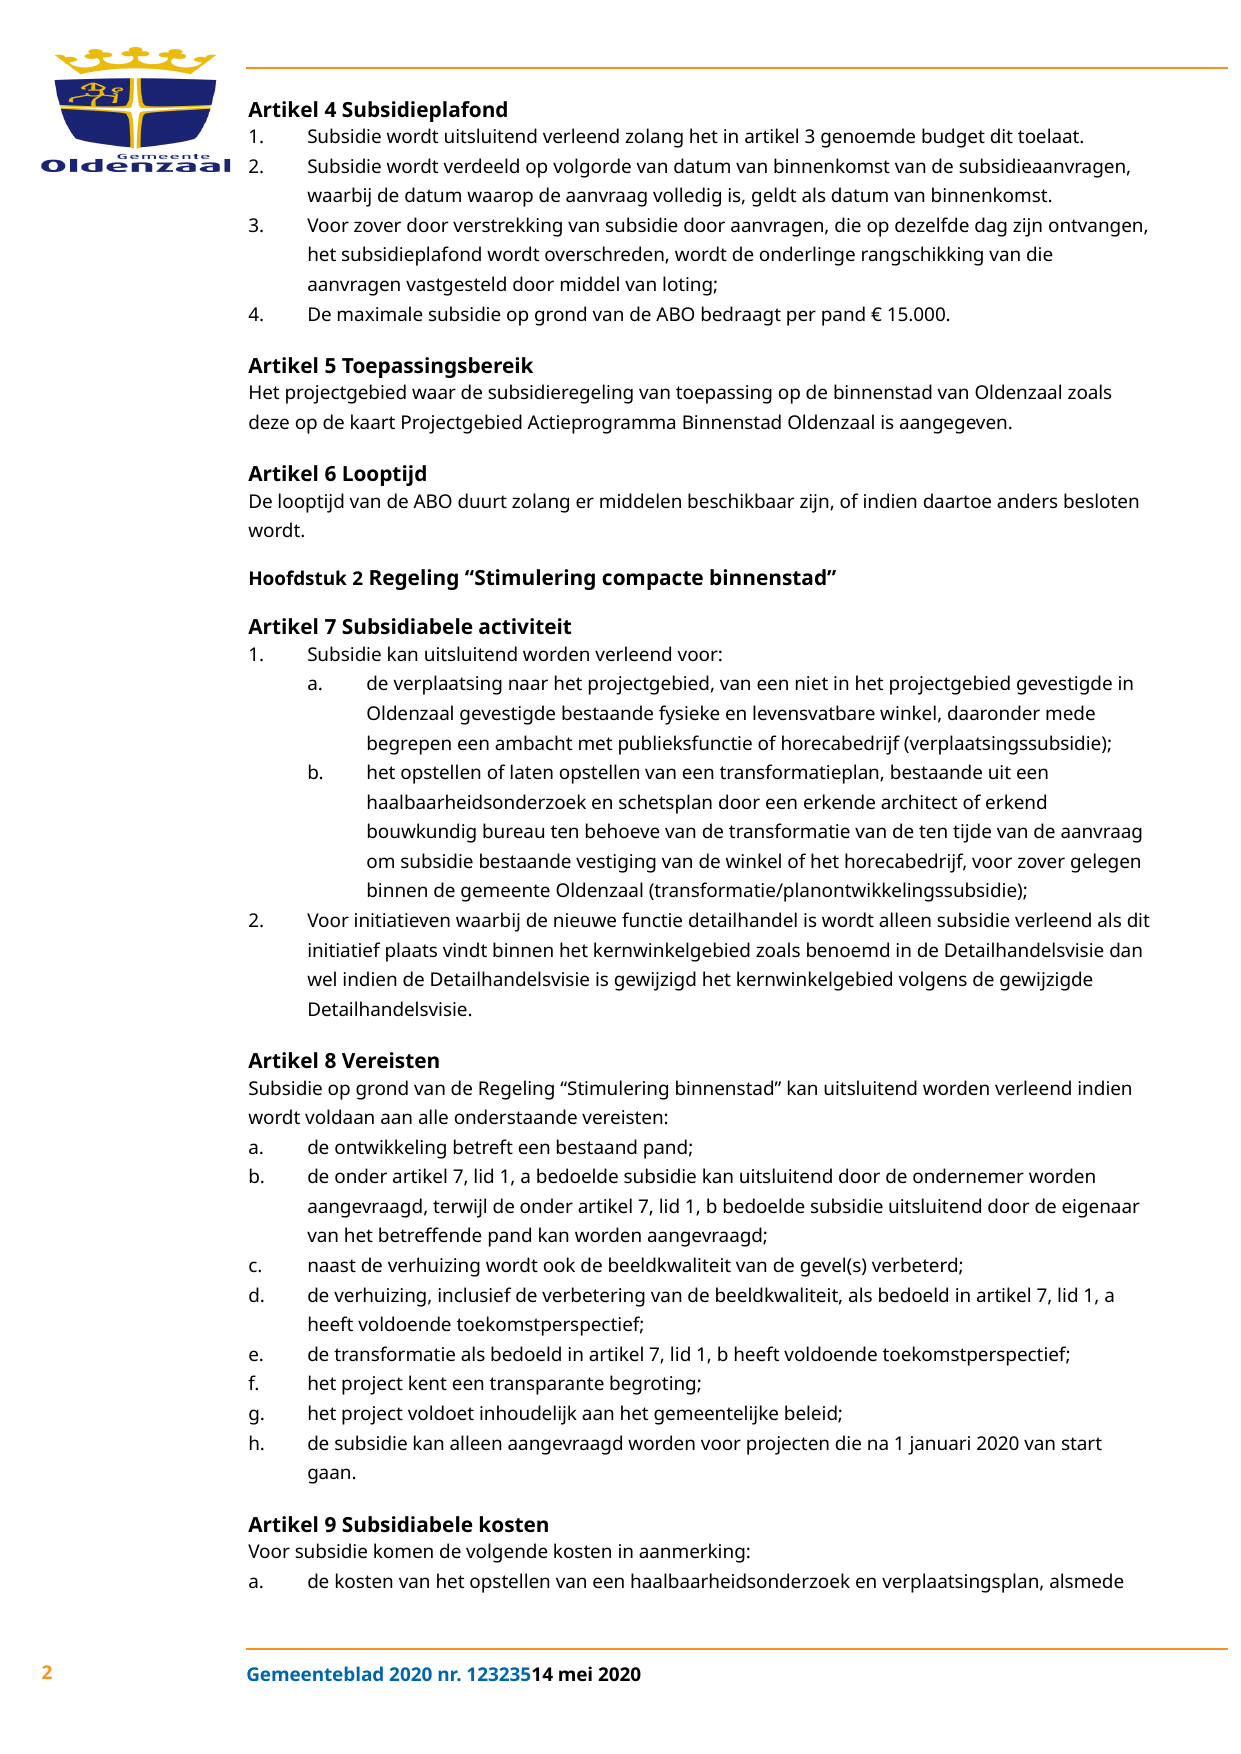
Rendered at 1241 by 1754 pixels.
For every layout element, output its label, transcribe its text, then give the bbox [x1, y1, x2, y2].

text Artikel 7 Subsidiabele activiteit [248, 612, 1152, 641]
text Artikel 6 Looptijd [248, 459, 1152, 488]
list Voor zover door verstrekking van subsidie door aanvragen, die op dezelfde dag zijn ontvangen, het subsidieplafond wordt overschreden, wordt de onderlinge rangschikking van die aanvragen vastgesteld door middel van loting; [248, 212, 1152, 297]
text Het projectgebied waar de subsidieregeling van toepassing op de binnenstad van Oldenzaal zoals deze op de kaart Projectgebied Actieprogramma Binnenstad Oldenzaal is aangegeven. [248, 379, 1152, 435]
list Subsidie wordt verdeeld op volgorde van datum van binnenkomst van de subsidieaanvragen, waarbij de datum waarop de aanvraag volledig is, geldt als datum van binnenkomst. [248, 153, 1152, 208]
list naast de verhuizing wordt ook de beeldkwaliteit van de gevel(s) verbeterd; [248, 1252, 1152, 1278]
picture [41, 47, 231, 172]
text De looptijd van de ABO duurt zolang er middelen beschikbaar zijn, of indien daartoe anders besloten wordt. [248, 488, 1152, 543]
list Subsidie kan uitsluitend worden verleend voor: [248, 641, 1152, 667]
list de transformatie als bedoeld in artikel 7, lid 1, b heeft voldoende toekomstperspectief; [248, 1341, 1152, 1367]
text Artikel 8 Vereisten [248, 1046, 1152, 1075]
list De maximale subsidie op grond van de ABO bedraagt per pand € 15.000. [248, 301, 1152, 326]
text Artikel 5 Toepassingsbereik [248, 351, 1152, 379]
list Subsidie wordt uitsluitend verleend zolang het in artikel 3 genoemde budget dit toelaat. [248, 123, 1152, 149]
list de verplaatsing naar het projectgebied, van een niet in het projectgebied gevestigde in Oldenzaal gevestigde bestaande fysieke en levensvatbare winkel, daaronder mede begrepen een ambacht met publieksfunctie of horecabedrijf (verplaatsingssubsidie); [307, 671, 1152, 755]
list de verhuizing, inclusief de verbetering van de beeldkwaliteit, als bedoeld in artikel 7, lid 1, a heeft voldoende toekomstperspectief; [248, 1282, 1152, 1337]
list het project kent een transparante begroting; [248, 1371, 1152, 1396]
text Voor subsidie komen de volgende kosten in aanmerking: [248, 1538, 1152, 1564]
list de onder artikel 7, lid 1, a bedoelde subsidie kan uitsluitend door de ondernemer worden aangevraagd, terwijl de onder artikel 7, lid 1, b bedoelde subsidie uitsluitend door de eigenaar van het betreffende pand kan worden aangevraagd; [248, 1163, 1152, 1248]
list het project voldoet inhoudelijk aan het gemeentelijke beleid; [248, 1400, 1152, 1426]
text Artikel 4 Subsidieplafond [248, 95, 1152, 123]
list Voor initiatieven waarbij de nieuwe functie detailhandel is wordt alleen subsidie verleend als dit initiatief plaats vindt binnen het kernwinkelgebied zoals benoemd in de Detailhandelsvisie dan wel indien de Detailhandelsvisie is gewijzigd het kernwinkelgebied volgens de gewijzigde Detailhandelsvisie. [248, 907, 1152, 1022]
list de subsidie kan alleen aangevraagd worden voor projecten die na 1 januari 2020 van start gaan. [248, 1430, 1152, 1485]
text Subsidie op grond van de Regeling “Stimulering binnenstad” kan uitsluitend worden verleend indien wordt voldaan aan alle onderstaande vereisten: [248, 1075, 1152, 1130]
text Artikel 9 Subsidiabele kosten [248, 1510, 1152, 1538]
list het opstellen of laten opstellen van een transformatieplan, bestaande uit een haalbaarheidsonderzoek en schetsplan door een erkende architect of erkend bouwkundig bureau ten behoeve van de transformatie van de ten tijde van de aanvraag om subsidie bestaande vestiging van de winkel of het horecabedrijf, voor zover gelegen binnen de gemeente Oldenzaal (transformatie/planontwikkelingssubsidie); [307, 759, 1152, 903]
text Hoofdstuk 2 Regeling “Stimulering compacte binnenstad” [248, 563, 1152, 592]
list de kosten van het opstellen van een haalbaarheidsonderzoek en verplaatsingsplan, alsmede [248, 1568, 1152, 1593]
list de ontwikkeling betreft een bestaand pand; [248, 1134, 1152, 1160]
